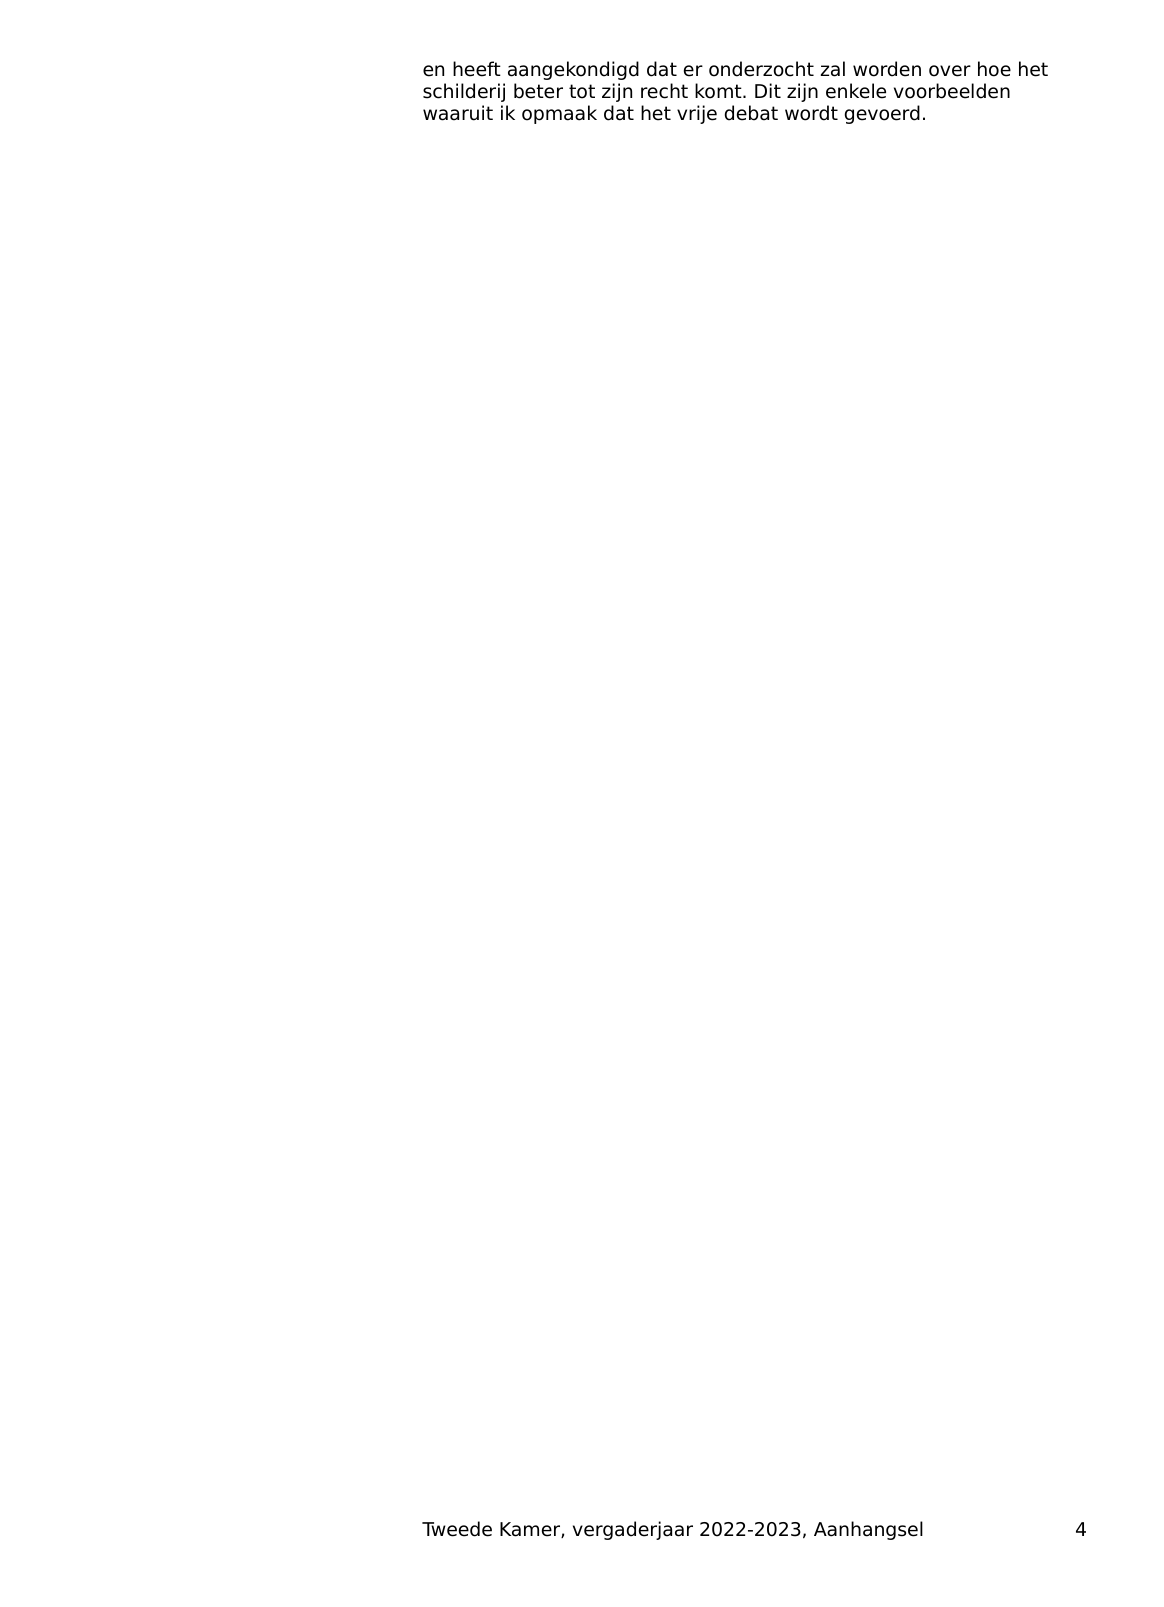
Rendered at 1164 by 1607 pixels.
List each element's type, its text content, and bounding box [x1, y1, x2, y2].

text en heeft aangekondigd dat er onderzocht zal worden over hoe het schilderij beter tot zijn recht komt. Dit zijn enkele voorbeelden waaruit ik opmaak dat het vrije debat wordt gevoerd. [422, 59, 1087, 125]
